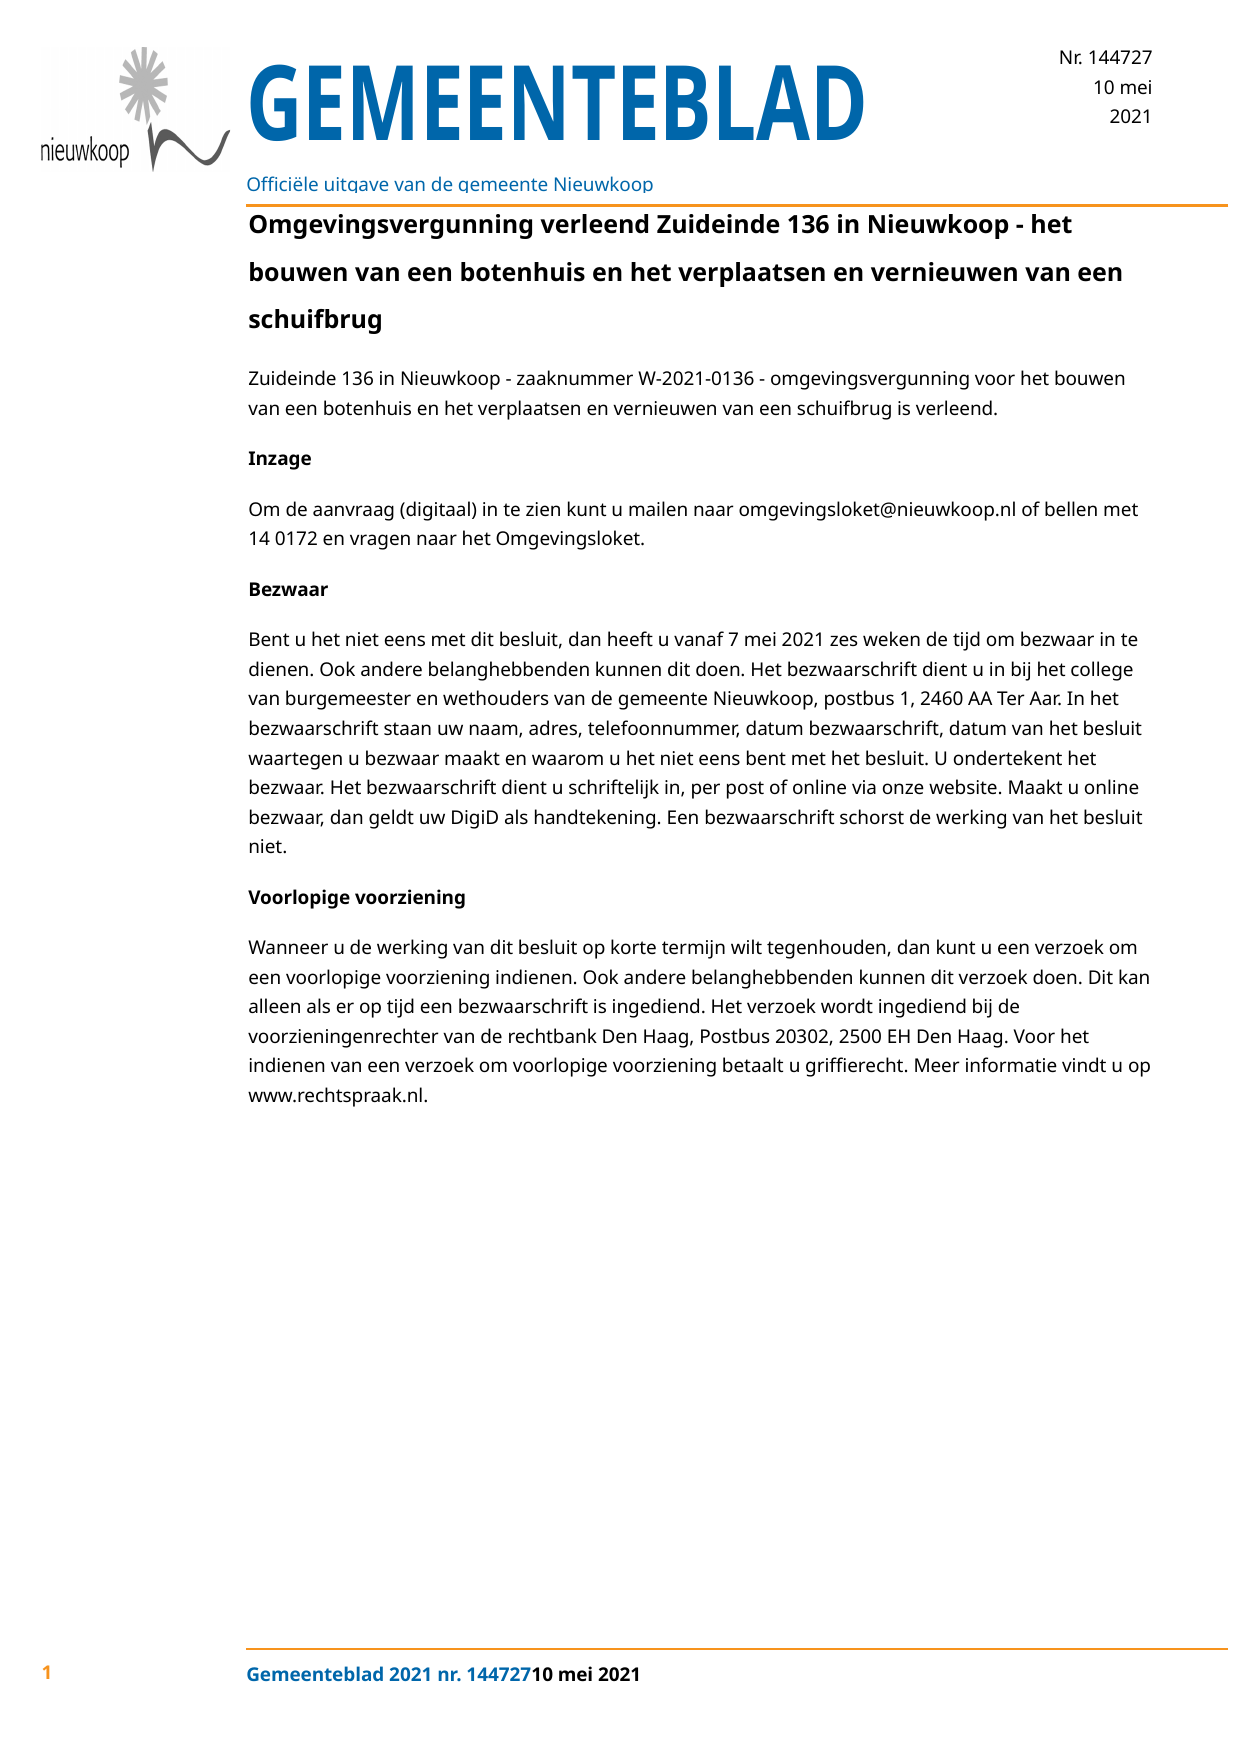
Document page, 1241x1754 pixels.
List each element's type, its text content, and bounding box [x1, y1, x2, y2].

text Wanneer u de werking van dit besluit op korte termijn wilt tegenhouden, dan kunt u een verzoek om een voorlopige voorziening indienen. Ook andere belanghebbenden kunnen dit verzoek doen. Dit kan alleen als er op tijd een bezwaarschrift is ingediend. Het verzoek wordt ingediend bij de voorzieningenrechter van de rechtbank Den Haag, Postbus 20302, 2500 EH Den Haag. Voor het indienen van een verzoek om voorlopige voorziening betaalt u griffierecht. Meer informatie vindt u op www.rechtspraak.nl. [248, 934, 1152, 1108]
text Inzage [248, 446, 1152, 471]
text Om de aanvraag (digitaal) in te zien kunt u mailen naar omgevingsloket@nieuwkoop.nl of bellen met 14 0172 en vragen naar het Omgevingsloket. [248, 496, 1152, 551]
text Omgevingsvergunning verleend Zuideinde 136 in Nieuwkoop - het bouwen van een botenhuis en het verplaatsen en vernieuwen van een schuifbrug [248, 207, 1152, 336]
text Voorlopige voorziening [248, 884, 1152, 909]
text Bezwaar [248, 576, 1152, 602]
text Bent u het niet eens met dit besluit, dan heeft u vanaf 7 mei 2021 zes weken de tijd om bezwaar in te dienen. Ook andere belanghebbenden kunnen dit doen. Het bezwaarschrift dient u in bij het college van burgemeester en wethouders van de gemeente Nieuwkoop, postbus 1, 2460 AA Ter Aar. In het bezwaarschrift staan uw naam, adres, telefoonnummer, datum bezwaarschrift, datum van het besluit waartegen u bezwaar maakt en waarom u het niet eens bent met het besluit. U ondertekent het bezwaar. Het bezwaarschrift dient u schriftelijk in, per post of online via onze website. Maakt u online bezwaar, dan geldt uw DigiD als handtekening. Een bezwaarschrift schorst de werking van het besluit niet. [248, 626, 1152, 859]
text Zuideinde 136 in Nieuwkoop - zaaknummer W-2021-0136 - omgevingsvergunning voor het bouwen van een botenhuis en het verplaatsen en vernieuwen van een schuifbrug is verleend. [248, 366, 1152, 421]
picture [41, 47, 231, 172]
